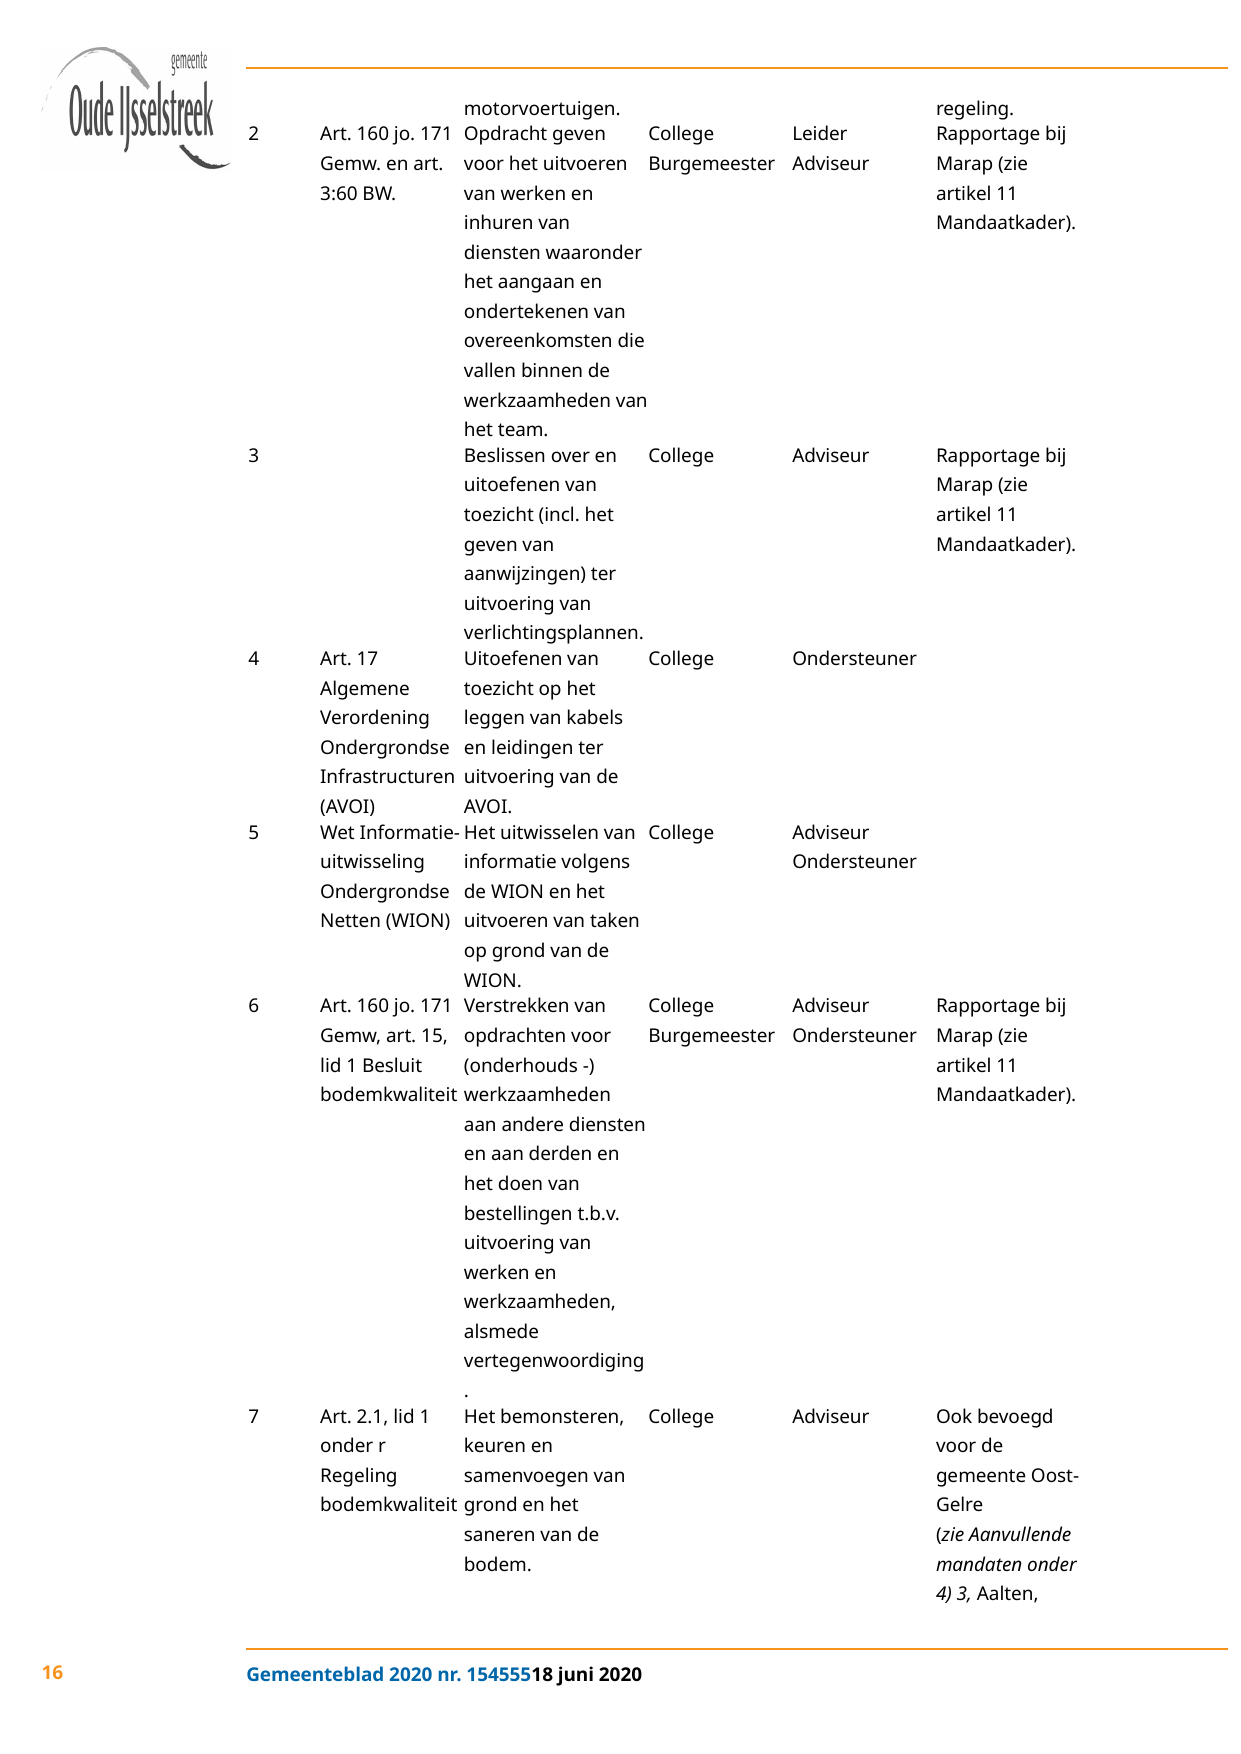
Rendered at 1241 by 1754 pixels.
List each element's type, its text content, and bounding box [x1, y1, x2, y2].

table_cell 6 [248, 993, 320, 1403]
table_cell [248, 95, 320, 121]
table_cell 7 [248, 1403, 320, 1606]
table_cell 4 [248, 645, 320, 819]
table_cell [792, 95, 936, 121]
table_cell Leider Adviseur [792, 121, 936, 442]
table_cell 3 [248, 442, 320, 645]
table_cell Rapportage bij Marap (zie artikel 11 Mandaatkader). [936, 121, 1079, 442]
table_cell motorvoertuigen. [464, 95, 648, 121]
table_cell [936, 645, 1079, 819]
table_cell Rapportage bij Marap (zie artikel 11 Mandaatkader). [936, 993, 1079, 1403]
table_cell [320, 95, 464, 121]
table_cell College Burgemeester [648, 993, 792, 1403]
table_cell College [648, 442, 792, 645]
table_cell regeling. [936, 95, 1079, 121]
table_cell 2 [248, 121, 320, 442]
table_cell [936, 819, 1079, 993]
table_cell Adviseur [792, 1403, 936, 1606]
picture [41, 47, 231, 172]
table_cell 5 [248, 819, 320, 993]
table_cell College Burgemeester [648, 121, 792, 442]
table_cell [320, 442, 464, 645]
table_cell Art. 160 jo. 171 Gemw, art. 15, lid 1 Besluit bodemkwaliteit [320, 993, 464, 1403]
table_cell Opdracht geven voor het uitvoeren van werken en inhuren van diensten waaronder het aangaan en ondertekenen van overeenkomsten die vallen binnen de werkzaamheden van het team. [464, 121, 648, 442]
table_cell Art. 17 Algemene Verordening Ondergrondse Infrastructuren (AVOI) [320, 645, 464, 819]
table_cell Het bemonsteren, keuren en samenvoegen van grond en het saneren van de bodem. [464, 1403, 648, 1606]
table_cell Adviseur [792, 442, 936, 645]
table_cell College [648, 645, 792, 819]
table_cell College [648, 819, 792, 993]
table_cell Wet Informatie-uitwisseling Ondergrondse Netten (WION) [320, 819, 464, 993]
table_cell Het uitwisselen van informatie volgens de WION en het uitvoeren van taken op grond van de WION. [464, 819, 648, 993]
table_cell Ondersteuner [792, 645, 936, 819]
table_cell Adviseur Ondersteuner [792, 993, 936, 1403]
table_cell Adviseur Ondersteuner [792, 819, 936, 993]
table_cell Verstrekken van opdrachten voor (onderhouds -) werkzaamheden aan andere diensten en aan derden en het doen van bestellingen t.b.v. uitvoering van werken en werkzaamheden, alsmede vertegenwoordiging. [464, 993, 648, 1403]
table_cell Rapportage bij Marap (zie artikel 11 Mandaatkader). [936, 442, 1079, 645]
table_cell [648, 95, 792, 121]
table_cell Art. 2.1, lid 1 onder r Regeling bodemkwaliteit [320, 1403, 464, 1606]
table_cell College [648, 1403, 792, 1606]
table_cell Uitoefenen van toezicht op het leggen van kabels en leidingen ter uitvoering van de AVOI. [464, 645, 648, 819]
table_cell Art. 160 jo. 171 Gemw. en art. 3:60 BW. [320, 121, 464, 442]
table_cell Beslissen over en uitoefenen van toezicht (incl. het geven van aanwijzingen) ter uitvoering van verlichtingsplannen. [464, 442, 648, 645]
table_cell Ook bevoegd voor de gemeente Oost-Gelre (zie Aanvullende mandaten onder 4) 3, Aalten, [936, 1403, 1079, 1606]
